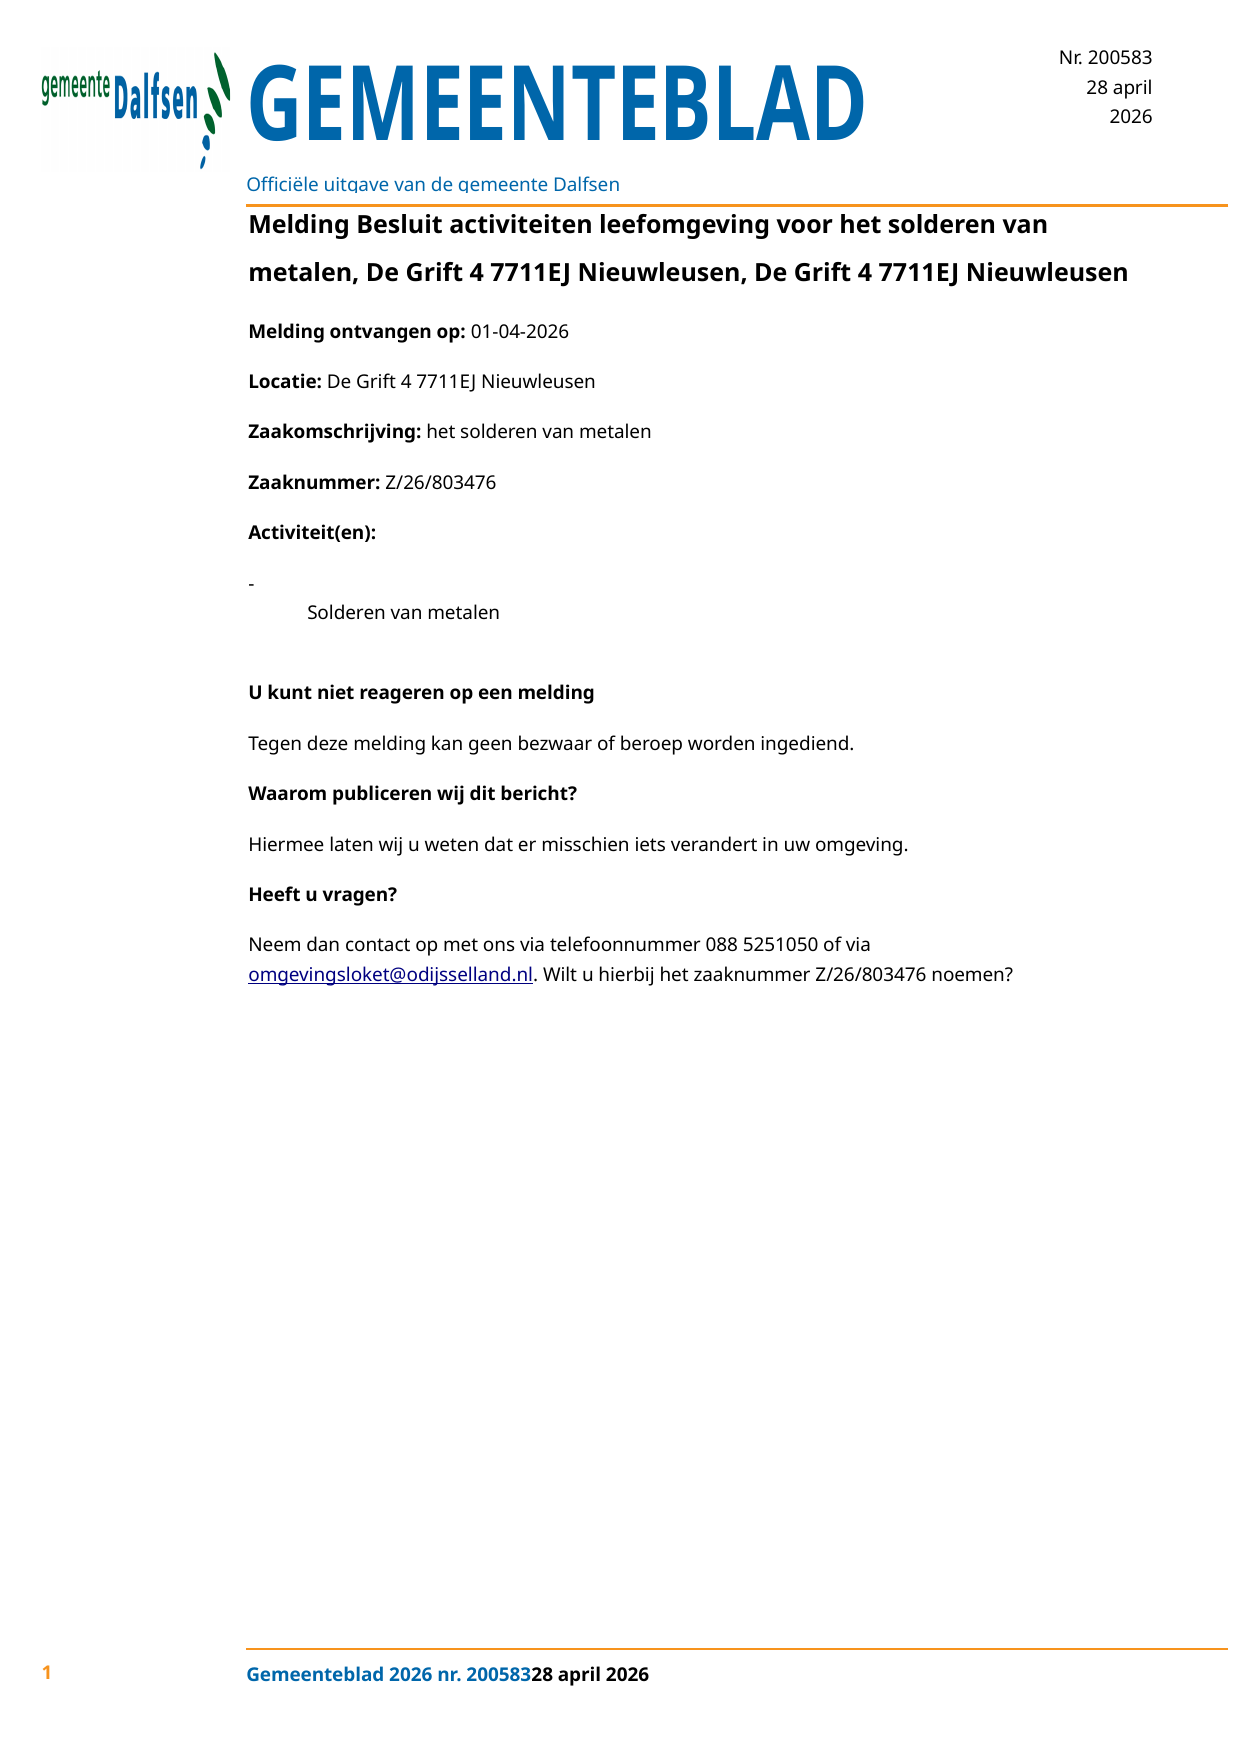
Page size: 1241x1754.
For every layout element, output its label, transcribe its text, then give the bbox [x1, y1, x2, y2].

text Activiteit(en): [248, 519, 1152, 545]
text Locatie: De Grift 4 7711EJ Nieuwleusen [248, 368, 1152, 394]
text U kunt niet reageren op een melding [248, 679, 1152, 705]
text Melding ontvangen op: 01-04-2026 [248, 318, 1152, 344]
text Heeft u vragen? [248, 881, 1152, 907]
text Waarom publiceren wij dit bericht? [248, 780, 1152, 806]
text Melding Besluit activiteiten leefomgeving voor het solderen van metalen, De Grift 4 7711EJ Nieuwleusen, De Grift 4 7711EJ Nieuwleusen [248, 207, 1152, 288]
text Tegen deze melding kan geen bezwaar of beroep worden ingediend. [248, 730, 1152, 756]
text Neem dan contact op met ons via telefoonnummer 088 5251050 of via omgevingsloket@odijsselland.nl. Wilt u hierbij het zaaknummer Z/26/803476 noemen? [248, 932, 1152, 987]
text Hiermee laten wij u weten dat er misschien iets verandert in uw omgeving. [248, 831, 1152, 857]
text Zaakomschrijving: het solderen van metalen [248, 419, 1152, 444]
picture [41, 47, 231, 172]
list Solderen van metalen [248, 599, 1152, 625]
text Zaaknummer: Z/26/803476 [248, 469, 1152, 495]
